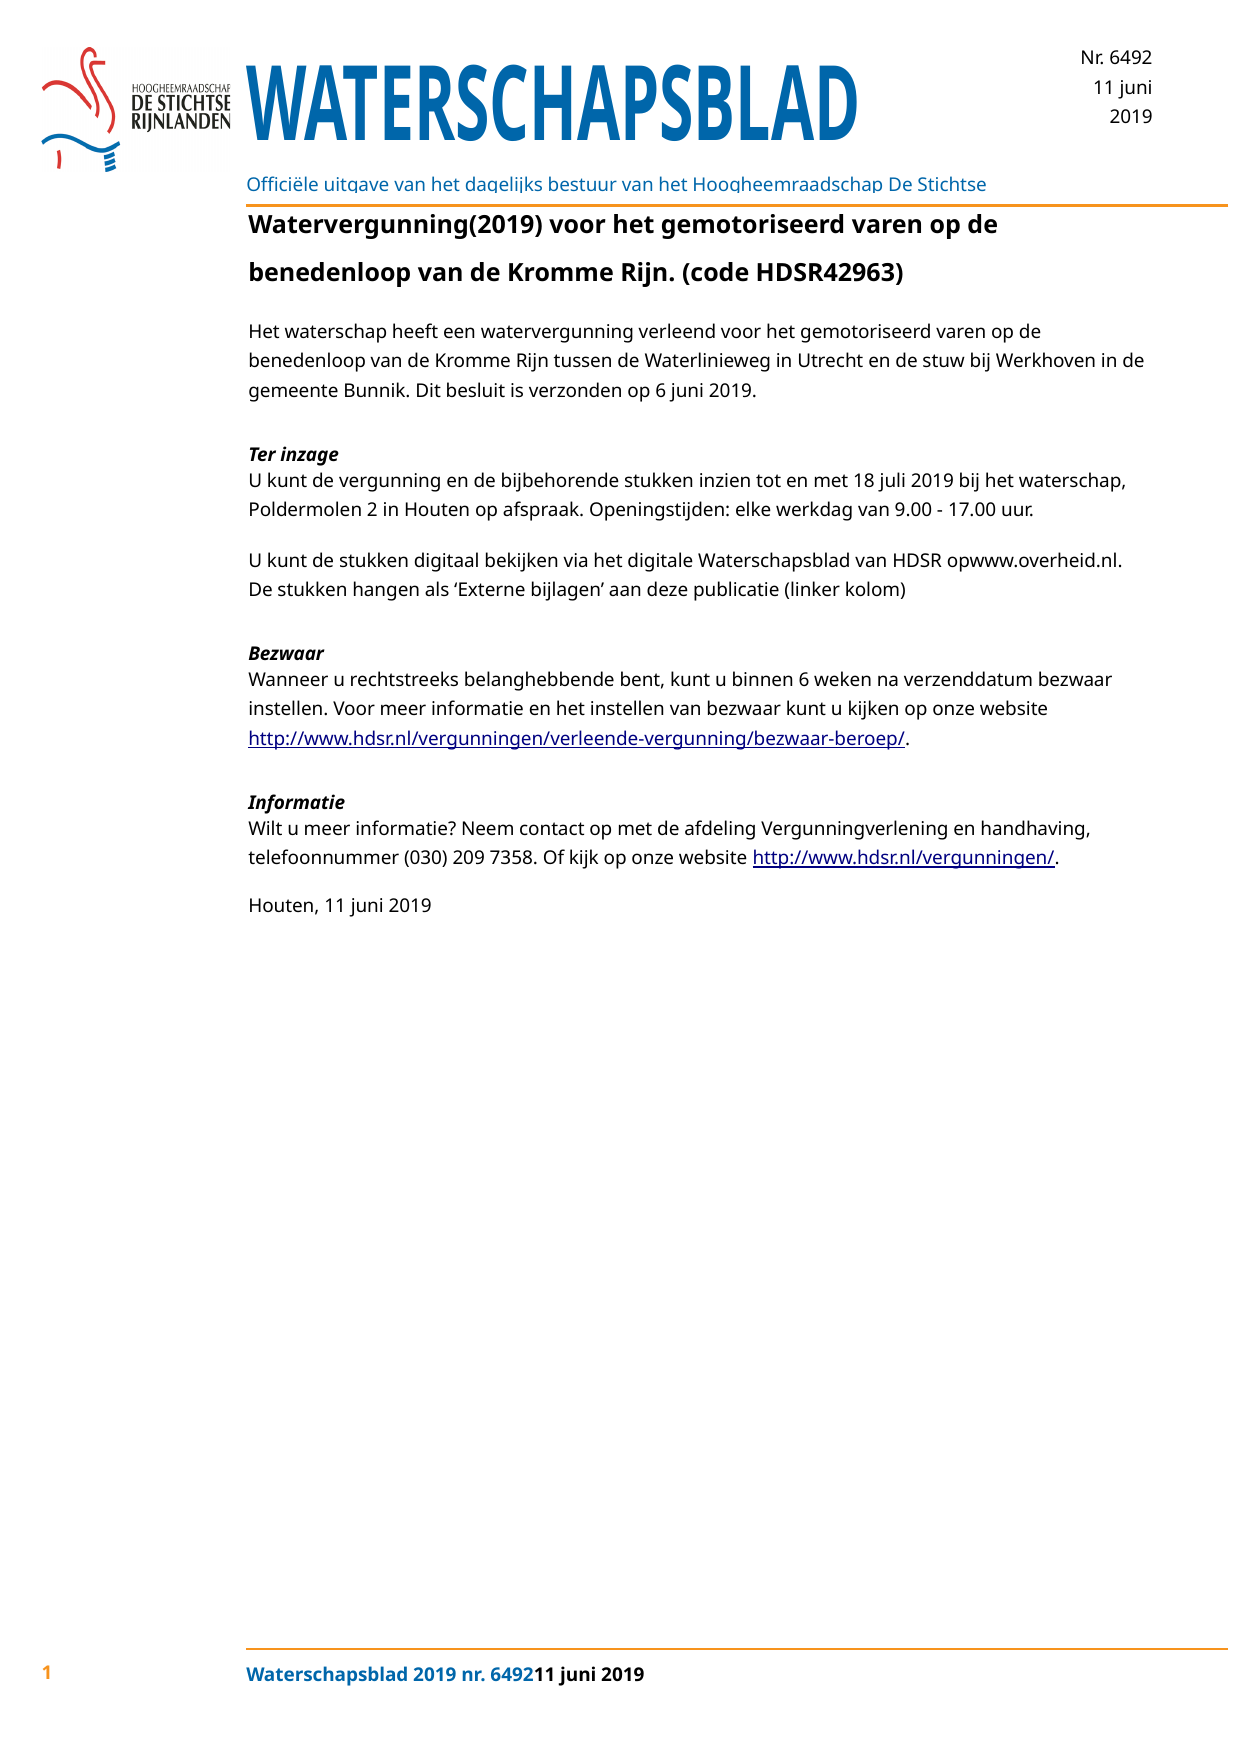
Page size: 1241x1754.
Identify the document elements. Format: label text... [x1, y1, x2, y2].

text Ter inzage [248, 441, 1152, 467]
text Watervergunning(2019) voor het gemotoriseerd varen op de benedenloop van de Kromme Rijn. (code HDSR42963) [248, 207, 1152, 288]
text U kunt de stukken digitaal bekijken via het digitale Waterschapsblad van HDSR opwww.overheid.nl. De stukken hangen als ‘Externe bijlagen’ aan deze publicatie (linker kolom) [248, 547, 1152, 602]
text Bezwaar [248, 640, 1152, 666]
text Het waterschap heeft een watervergunning verleend voor het gemotoriseerd varen op de benedenloop van de Kromme Rijn tussen de Waterlinieweg in Utrecht en de stuw bij Werkhoven in de gemeente Bunnik. Dit besluit is verzonden op 6 juni 2019. [248, 318, 1152, 403]
text Houten, 11 juni 2019 [248, 892, 1152, 918]
text Informatie [248, 789, 1152, 815]
text Wanneer u rechtstreeks belanghebbende bent, kunt u binnen 6 weken na verzenddatum bezwaar instellen. Voor meer informatie en het instellen van bezwaar kunt u kijken op onze website http://www.hdsr.nl/vergunningen/verleende-vergunning/bezwaar-beroep/. [248, 666, 1152, 751]
text Wilt u meer informatie? Neem contact op met de afdeling Vergunningverlening en handhaving, telefoonnummer (030) 209 7358. Of kijk op onze website http://www.hdsr.nl/vergunningen/. [248, 815, 1152, 870]
text U kunt de vergunning en de bijbehorende stukken inzien tot en met 18 juli 2019 bij het waterschap, Poldermolen 2 in Houten op afspraak. Openingstijden: elke werkdag van 9.00 - 17.00 uur. [248, 467, 1152, 522]
picture [41, 47, 231, 172]
